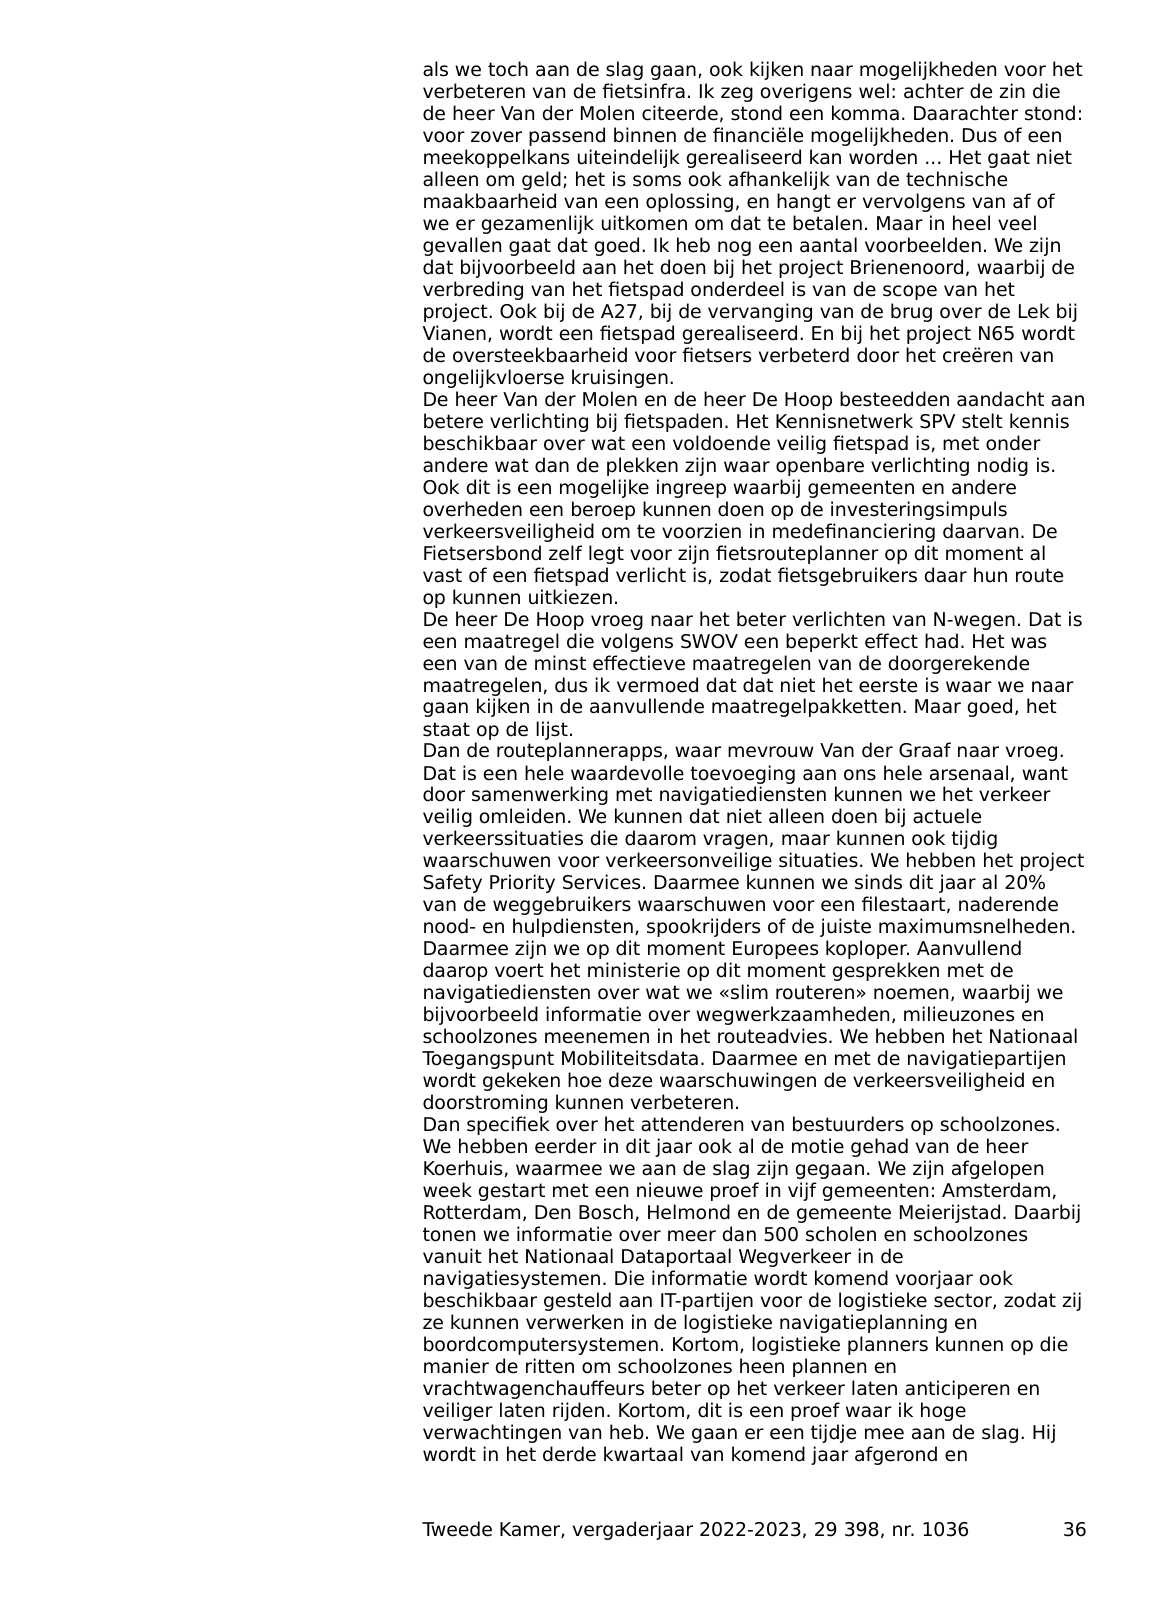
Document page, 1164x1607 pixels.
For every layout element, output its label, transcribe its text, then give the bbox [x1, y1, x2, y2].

text als we toch aan de slag gaan, ook kijken naar mogelijkheden voor het verbeteren van de fietsinfra. Ik zeg overigens wel: achter de zin die de heer Van der Molen citeerde, stond een komma. Daarachter stond: voor zover passend binnen de financiële mogelijkheden. Dus of een meekoppelkans uiteindelijk gerealiseerd kan worden ... Het gaat niet alleen om geld; het is soms ook afhankelijk van de technische maakbaarheid van een oplossing, en hangt er vervolgens van af of we er gezamenlijk uitkomen om dat te betalen. Maar in heel veel gevallen gaat dat goed. Ik heb nog een aantal voorbeelden. We zijn dat bijvoorbeeld aan het doen bij het project Brienenoord, waarbij de verbreding van het fietspad onderdeel is van de scope van het project. Ook bij de A27, bij de vervanging van de brug over de Lek bij Vianen, wordt een fietspad gerealiseerd. En bij het project N65 wordt de oversteekbaarheid voor fietsers verbeterd door het creëren van ongelijkvloerse kruisingen. [422, 59, 1087, 389]
text Dan de routeplannerapps, waar mevrouw Van der Graaf naar vroeg. Dat is een hele waardevolle toevoeging aan ons hele arsenaal, want door samenwerking met navigatiediensten kunnen we het verkeer veilig omleiden. We kunnen dat niet alleen doen bij actuele verkeerssituaties die daarom vragen, maar kunnen ook tijdig waarschuwen voor verkeersonveilige situaties. We hebben het project Safety Priority Services. Daarmee kunnen we sinds dit jaar al 20% van de weggebruikers waarschuwen voor een filestaart, naderende nood- en hulpdiensten, spookrijders of de juiste maximumsnelheden. Daarmee zijn we op dit moment Europees koploper. Aanvullend daarop voert het ministerie op dit moment gesprekken met de navigatiediensten over wat we «slim routeren» noemen, waarbij we bijvoorbeeld informatie over wegwerkzaamheden, milieuzones en schoolzones meenemen in het routeadvies. We hebben het Nationaal Toegangspunt Mobiliteitsdata. Daarmee en met de navigatiepartijen wordt gekeken hoe deze waarschuwingen de verkeersveiligheid en doorstroming kunnen verbeteren. [422, 740, 1087, 1114]
text De heer De Hoop vroeg naar het beter verlichten van N-wegen. Dat is een maatregel die volgens SWOV een beperkt effect had. Het was een van de minst effectieve maatregelen van de doorgerekende maatregelen, dus ik vermoed dat dat niet het eerste is waar we naar gaan kijken in de aanvullende maatregelpakketten. Maar goed, het staat op de lijst. [422, 608, 1087, 740]
text De heer Van der Molen en de heer De Hoop besteedden aandacht aan betere verlichting bij fietspaden. Het Kennisnetwerk SPV stelt kennis beschikbaar over wat een voldoende veilig fietspad is, met onder andere wat dan de plekken zijn waar openbare verlichting nodig is. Ook dit is een mogelijke ingreep waarbij gemeenten en andere overheden een beroep kunnen doen op de investeringsimpuls verkeersveiligheid om te voorzien in medefinanciering daarvan. De Fietsersbond zelf legt voor zijn fietsrouteplanner op dit moment al vast of een fietspad verlicht is, zodat fietsgebruikers daar hun route op kunnen uitkiezen. [422, 389, 1087, 608]
text Dan specifiek over het attenderen van bestuurders op schoolzones. We hebben eerder in dit jaar ook al de motie gehad van de heer Koerhuis, waarmee we aan de slag zijn gegaan. We zijn afgelopen week gestart met een nieuwe proef in vijf gemeenten: Amsterdam, Rotterdam, Den Bosch, Helmond en de gemeente Meierijstad. Daarbij tonen we informatie over meer dan 500 scholen en schoolzones vanuit het Nationaal Dataportaal Wegverkeer in de navigatiesystemen. Die informatie wordt komend voorjaar ook beschikbaar gesteld aan IT-partijen voor de logistieke sector, zodat zij ze kunnen verwerken in de logistieke navigatieplanning en boordcomputersystemen. Kortom, logistieke planners kunnen op die manier de ritten om schoolzones heen plannen en vrachtwagenchauffeurs beter op het verkeer laten anticiperen en veiliger laten rijden. Kortom, dit is een proef waar ik hoge verwachtingen van heb. We gaan er een tijdje mee aan de slag. Hij wordt in het derde kwartaal van komend jaar afgerond en [422, 1114, 1087, 1466]
